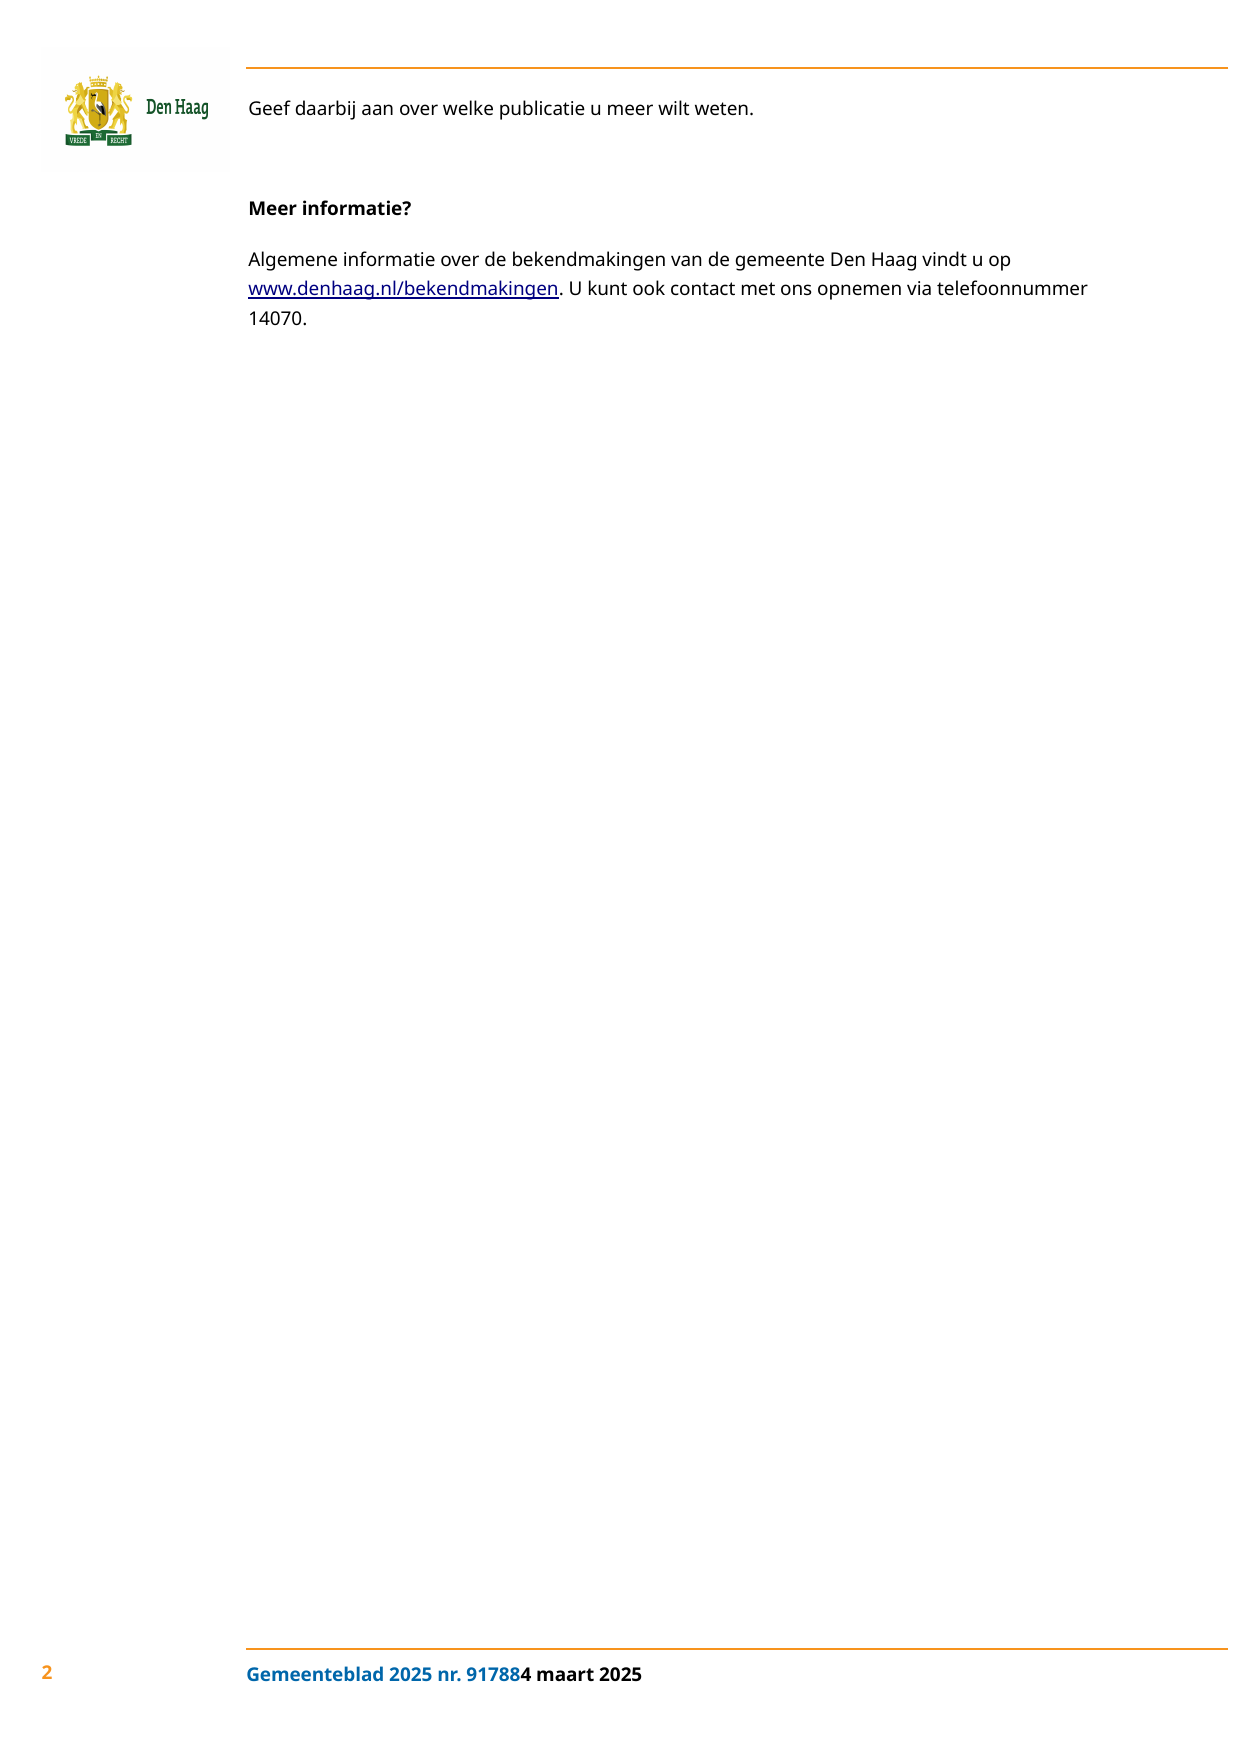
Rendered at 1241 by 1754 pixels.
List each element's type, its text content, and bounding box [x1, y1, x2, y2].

text Geef daarbij aan over welke publicatie u meer wilt weten. [248, 95, 1152, 121]
text Algemene informatie over de bekendmakingen van de gemeente Den Haag vindt u op www.denhaag.nl/bekendmakingen. U kunt ook contact met ons opnemen via telefoonnummer 14070. [248, 246, 1152, 331]
text Meer informatie? [248, 196, 1152, 221]
picture [41, 47, 231, 172]
